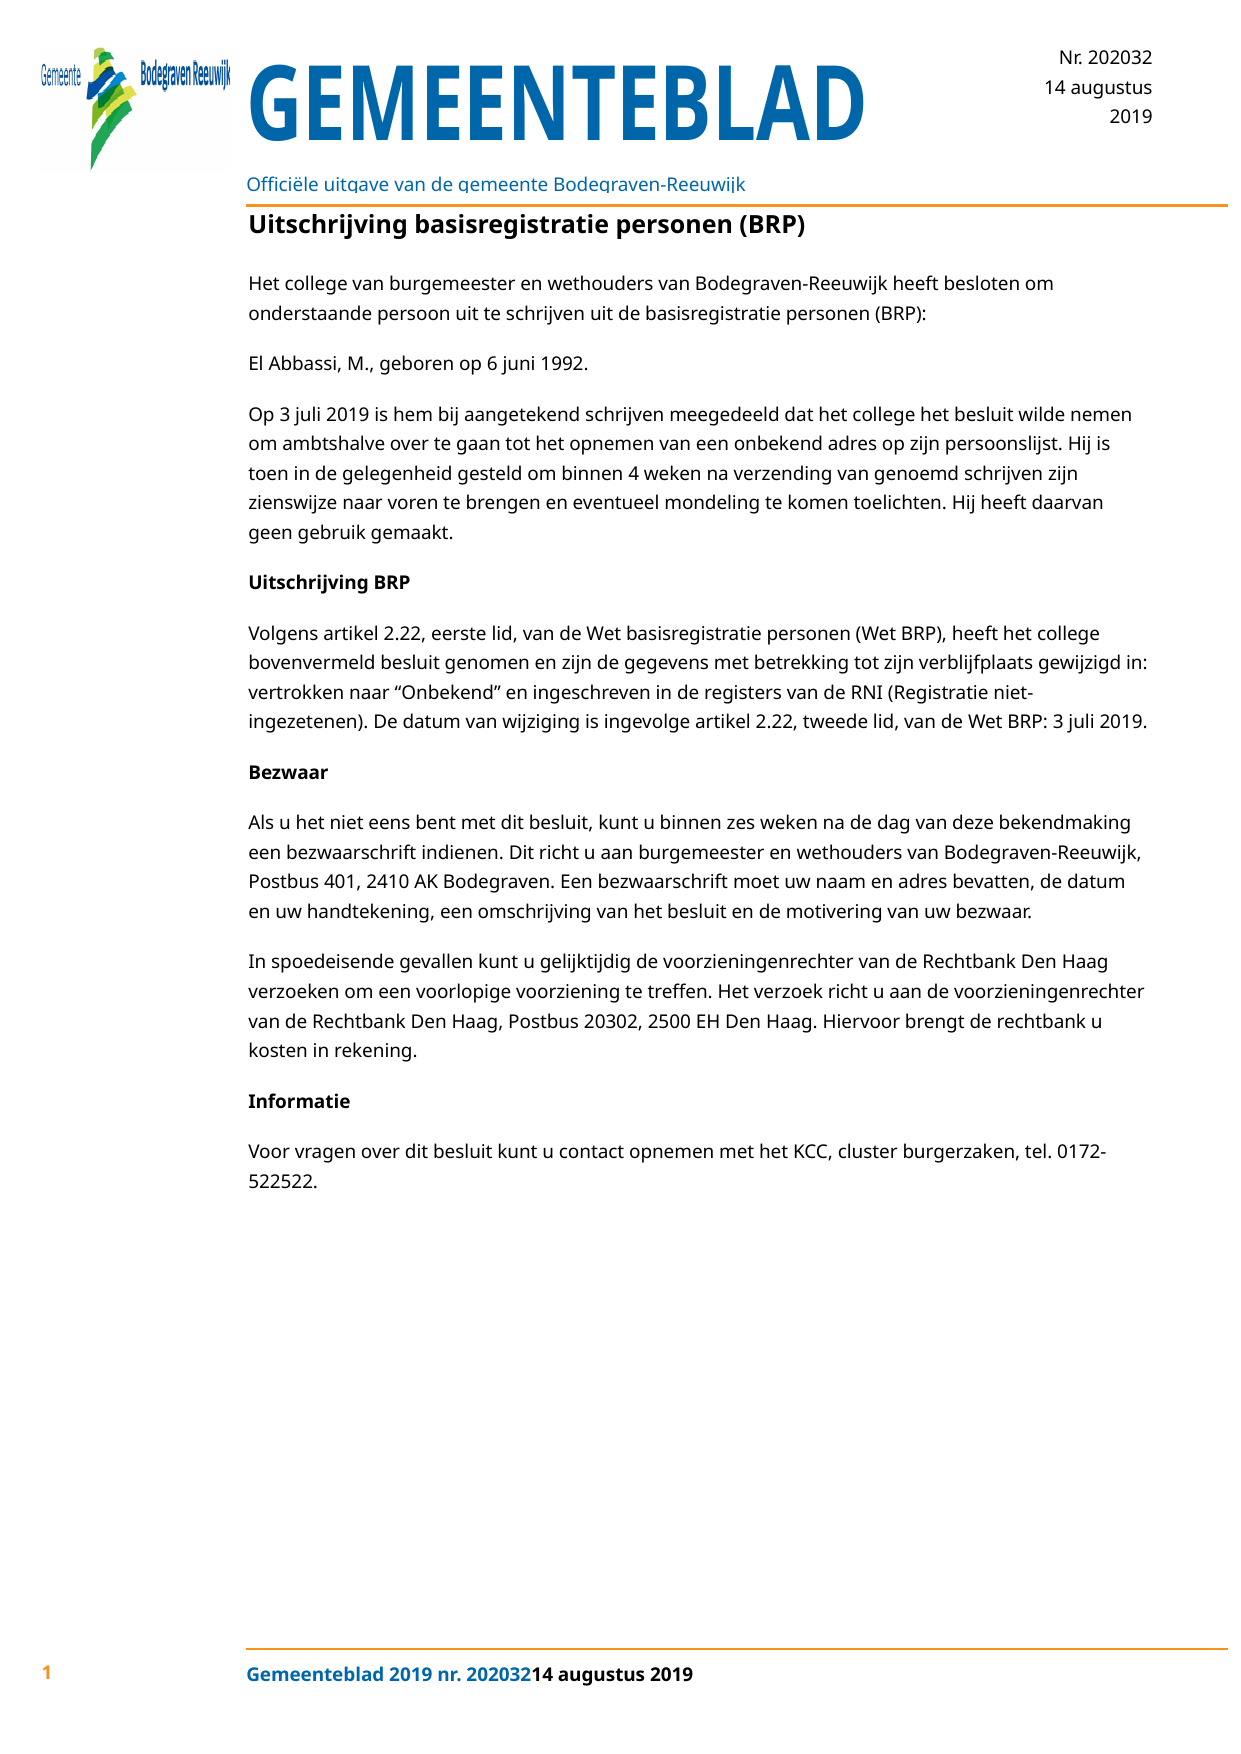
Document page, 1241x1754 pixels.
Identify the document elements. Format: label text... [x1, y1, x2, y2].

text Bezwaar [248, 759, 1152, 785]
text El Abbassi, M., geboren op 6 juni 1992. [248, 350, 1152, 376]
text Als u het niet eens bent met dit besluit, kunt u binnen zes weken na de dag van deze bekendmaking een bezwaarschrift indienen. Dit richt u aan burgemeester en wethouders van Bodegraven-Reeuwijk, Postbus 401, 2410 AK Bodegraven. Een bezwaarschrift moet uw naam en adres bevatten, de datum en uw handtekening, een omschrijving van het besluit en de motivering van uw bezwaar. [248, 809, 1152, 924]
text Volgens artikel 2.22, eerste lid, van de Wet basisregistratie personen (Wet BRP), heeft het college bovenvermeld besluit genomen en zijn de gegevens met betrekking tot zijn verblijfplaats gewijzigd in: vertrokken naar “Onbekend” en ingeschreven in de registers van de RNI (Registratie niet-ingezetenen). De datum van wijziging is ingevolge artikel 2.22, tweede lid, van de Wet BRP: 3 juli 2019. [248, 620, 1152, 734]
text Het college van burgemeester en wethouders van Bodegraven-Reeuwijk heeft besloten om onderstaande persoon uit te schrijven uit de basisregistratie personen (BRP): [248, 270, 1152, 326]
text Uitschrijving basisregistratie personen (BRP) [248, 207, 1152, 241]
text Voor vragen over dit besluit kunt u contact opnemen met het KCC, cluster burgerzaken, tel. 0172-522522. [248, 1138, 1152, 1193]
picture [41, 47, 231, 172]
text Uitschrijving BRP [248, 569, 1152, 595]
text In spoedeisende gevallen kunt u gelijktijdig de voorzieningenrechter van de Rechtbank Den Haag verzoeken om een voorlopige voorziening te treffen. Het verzoek richt u aan de voorzieningenrechter van de Rechtbank Den Haag, Postbus 20302, 2500 EH Den Haag. Hiervoor brengt de rechtbank u kosten in rekening. [248, 949, 1152, 1063]
text Informatie [248, 1088, 1152, 1113]
text Op 3 juli 2019 is hem bij aangetekend schrijven meegedeeld dat het college het besluit wilde nemen om ambtshalve over te gaan tot het opnemen van een onbekend adres op zijn persoonslijst. Hij is toen in de gelegenheid gesteld om binnen 4 weken na verzending van genoemd schrijven zijn zienswijze naar voren te brengen en eventueel mondeling te komen toelichten. Hij heeft daarvan geen gebruik gemaakt. [248, 401, 1152, 545]
